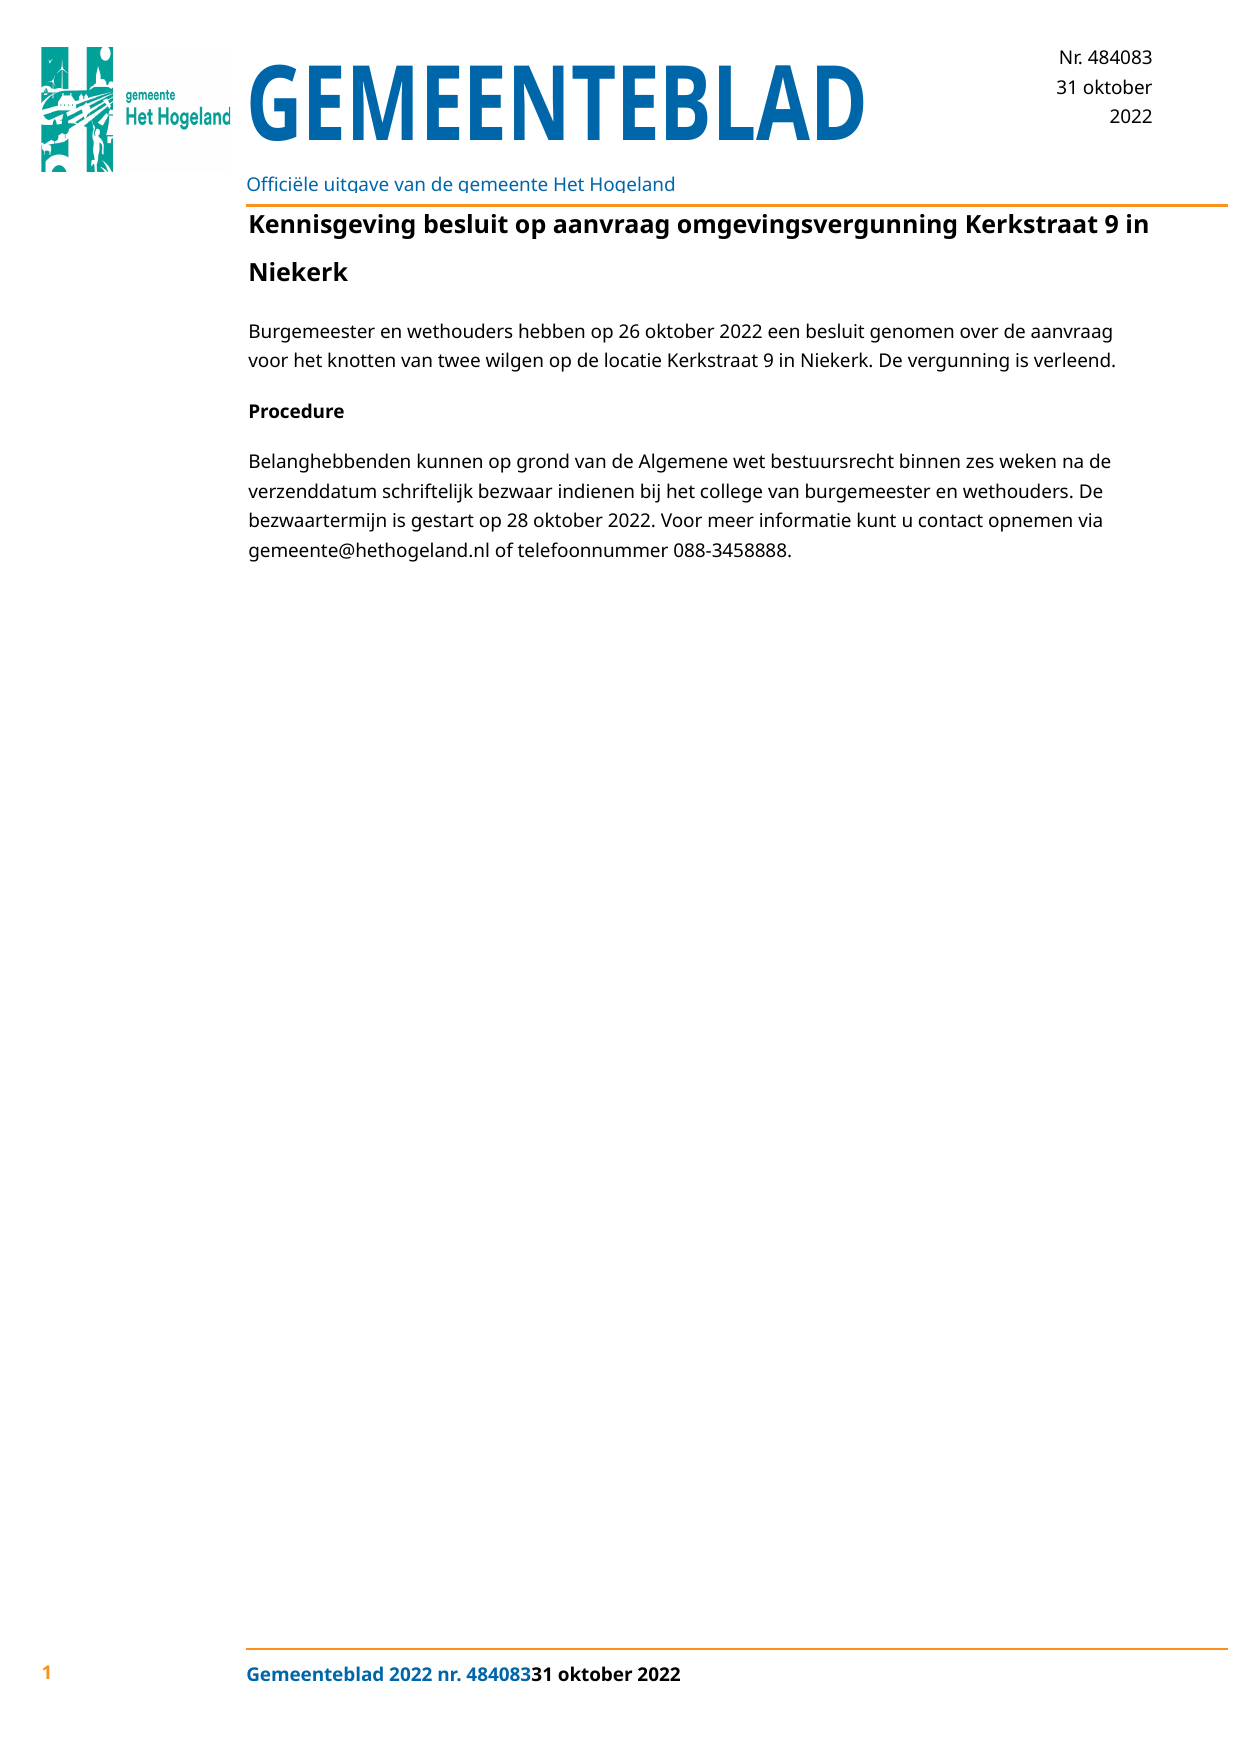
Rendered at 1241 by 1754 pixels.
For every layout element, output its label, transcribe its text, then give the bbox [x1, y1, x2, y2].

text Kennisgeving besluit op aanvraag omgevingsvergunning Kerkstraat 9 in Niekerk [248, 207, 1152, 288]
text Belanghebbenden kunnen op grond van de Algemene wet bestuursrecht binnen zes weken na de verzenddatum schriftelijk bezwaar indienen bij het college van burgemeester en wethouders. De bezwaartermijn is gestart op 28 oktober 2022. Voor meer informatie kunt u contact opnemen via gemeente@hethogeland.nl of telefoonnummer 088-3458888. [248, 448, 1152, 563]
text Procedure [248, 398, 1152, 424]
text Burgemeester en wethouders hebben op 26 oktober 2022 een besluit genomen over de aanvraag voor het knotten van twee wilgen op de locatie Kerkstraat 9 in Niekerk. De vergunning is verleend. [248, 318, 1152, 373]
picture [41, 47, 231, 172]
